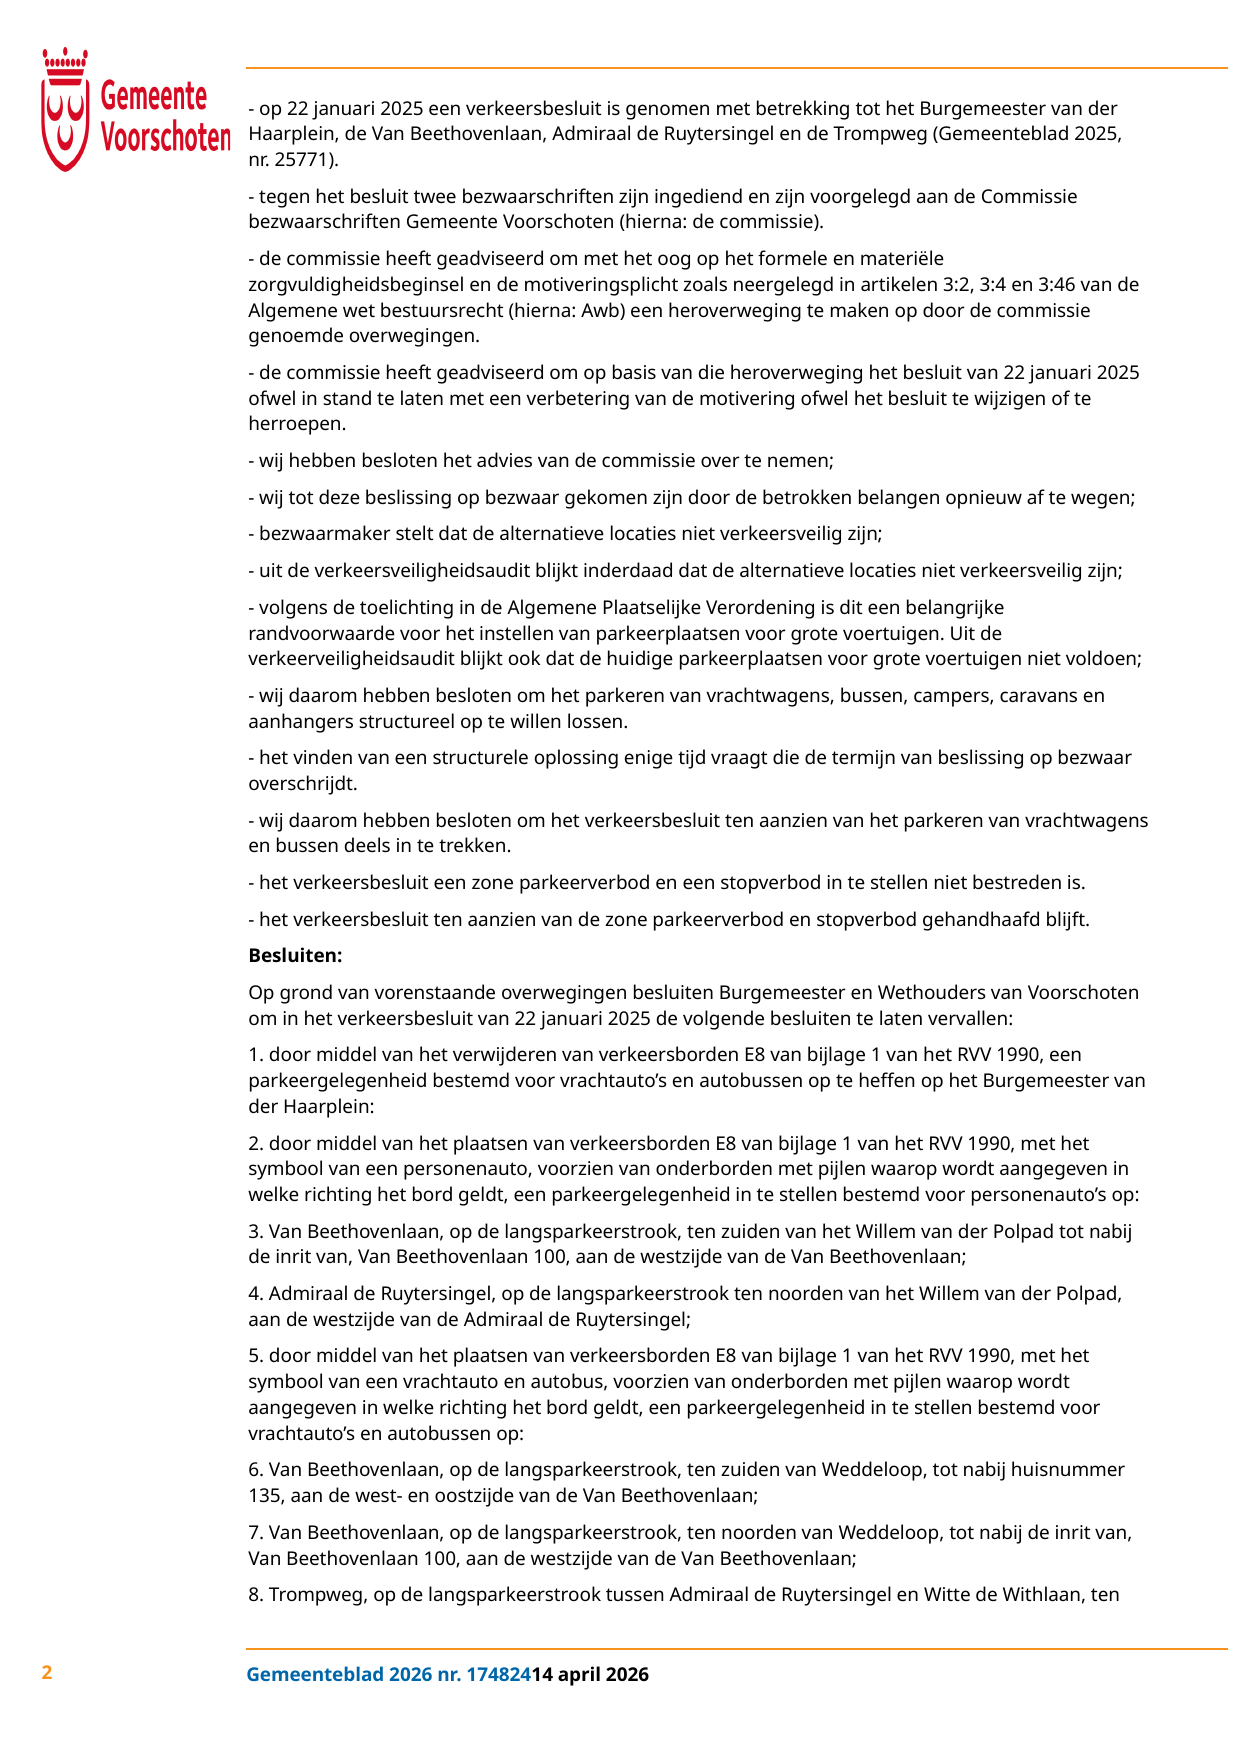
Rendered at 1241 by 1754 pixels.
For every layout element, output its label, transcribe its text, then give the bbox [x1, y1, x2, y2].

text - de commissie heeft geadviseerd om op basis van die heroverweging het besluit van 22 januari 2025 ofwel in stand te laten met een verbetering van de motivering ofwel het besluit te wijzigen of te herroepen. [248, 359, 1152, 436]
text 7. Van Beethovenlaan, op de langsparkeerstrook, ten noorden van Weddeloop, tot nabij de inrit van, Van Beethovenlaan 100, aan de westzijde van de Van Beethovenlaan; [248, 1519, 1152, 1570]
text - uit de verkeersveiligheidsaudit blijkt inderdaad dat de alternatieve locaties niet verkeersveilig zijn; [248, 557, 1152, 583]
text Besluiten: [248, 943, 1152, 968]
text Op grond van vorenstaande overwegingen besluiten Burgemeester en Wethouders van Voorschoten om in het verkeersbesluit van 22 januari 2025 de volgende besluiten te laten vervallen: [248, 979, 1152, 1031]
text - het vinden van een structurele oplossing enige tijd vraagt die de termijn van beslissing op bezwaar overschrijdt. [248, 744, 1152, 796]
text - het verkeersbesluit een zone parkeerverbod en een stopverbod in te stellen niet bestreden is. [248, 869, 1152, 895]
text - bezwaarmaker stelt dat de alternatieve locaties niet verkeersveilig zijn; [248, 521, 1152, 546]
text - het verkeersbesluit ten aanzien van de zone parkeerverbod en stopverbod gehandhaafd blijft. [248, 906, 1152, 932]
text - de commissie heeft geadviseerd om met het oog op het formele en materiële zorgvuldigheidsbeginsel en de motiveringsplicht zoals neergelegd in artikelen 3:2, 3:4 en 3:46 van de Algemene wet bestuursrecht (hierna: Awb) een heroverweging te maken op door de commissie genoemde overwegingen. [248, 245, 1152, 348]
picture [41, 47, 231, 172]
text - wij daarom hebben besloten om het parkeren van vrachtwagens, bussen, campers, caravans en aanhangers structureel op te willen lossen. [248, 682, 1152, 733]
text 5. door middel van het plaatsen van verkeersborden E8 van bijlage 1 van het RVV 1990, met het symbool van een vrachtauto en autobus, voorzien van onderborden met pijlen waarop wordt aangegeven in welke richting het bord geldt, een parkeergelegenheid in te stellen bestemd voor vrachtauto’s en autobussen op: [248, 1343, 1152, 1446]
text 3. Van Beethovenlaan, op de langsparkeerstrook, ten zuiden van het Willem van der Polpad tot nabij de inrit van, Van Beethovenlaan 100, aan de westzijde van de Van Beethovenlaan; [248, 1218, 1152, 1269]
text - tegen het besluit twee bezwaarschriften zijn ingediend en zijn voorgelegd aan de Commissie bezwaarschriften Gemeente Voorschoten (hierna: de commissie). [248, 183, 1152, 234]
text - op 22 januari 2025 een verkeersbesluit is genomen met betrekking tot het Burgemeester van der Haarplein, de Van Beethovenlaan, Admiraal de Ruytersingel en de Trompweg (Gemeenteblad 2025, nr. 25771). [248, 95, 1152, 172]
text 1. door middel van het verwijderen van verkeersborden E8 van bijlage 1 van het RVV 1990, een parkeergelegenheid bestemd voor vrachtauto’s en autobussen op te heffen op het Burgemeester van der Haarplein: [248, 1042, 1152, 1119]
text 8. Trompweg, op de langsparkeerstrook tussen Admiraal de Ruytersingel en Witte de Withlaan, ten [248, 1581, 1152, 1607]
text 6. Van Beethovenlaan, op de langsparkeerstrook, ten zuiden van Weddeloop, tot nabij huisnummer 135, aan de west- en oostzijde van de Van Beethovenlaan; [248, 1457, 1152, 1508]
text 2. door middel van het plaatsen van verkeersborden E8 van bijlage 1 van het RVV 1990, met het symbool van een personenauto, voorzien van onderborden met pijlen waarop wordt aangegeven in welke richting het bord geldt, een parkeergelegenheid in te stellen bestemd voor personenauto’s op: [248, 1130, 1152, 1207]
text - wij hebben besloten het advies van de commissie over te nemen; [248, 447, 1152, 473]
text - wij daarom hebben besloten om het verkeersbesluit ten aanzien van het parkeren van vrachtwagens en bussen deels in te trekken. [248, 807, 1152, 858]
text - wij tot deze beslissing op bezwaar gekomen zijn door de betrokken belangen opnieuw af te wegen; [248, 484, 1152, 510]
text 4. Admiraal de Ruytersingel, op de langsparkeerstrook ten noorden van het Willem van der Polpad, aan de westzijde van de Admiraal de Ruytersingel; [248, 1280, 1152, 1332]
text - volgens de toelichting in de Algemene Plaatselijke Verordening is dit een belangrijke randvoorwaarde voor het instellen van parkeerplaatsen voor grote voertuigen. Uit de verkeerveiligheidsaudit blijkt ook dat de huidige parkeerplaatsen voor grote voertuigen niet voldoen; [248, 594, 1152, 671]
